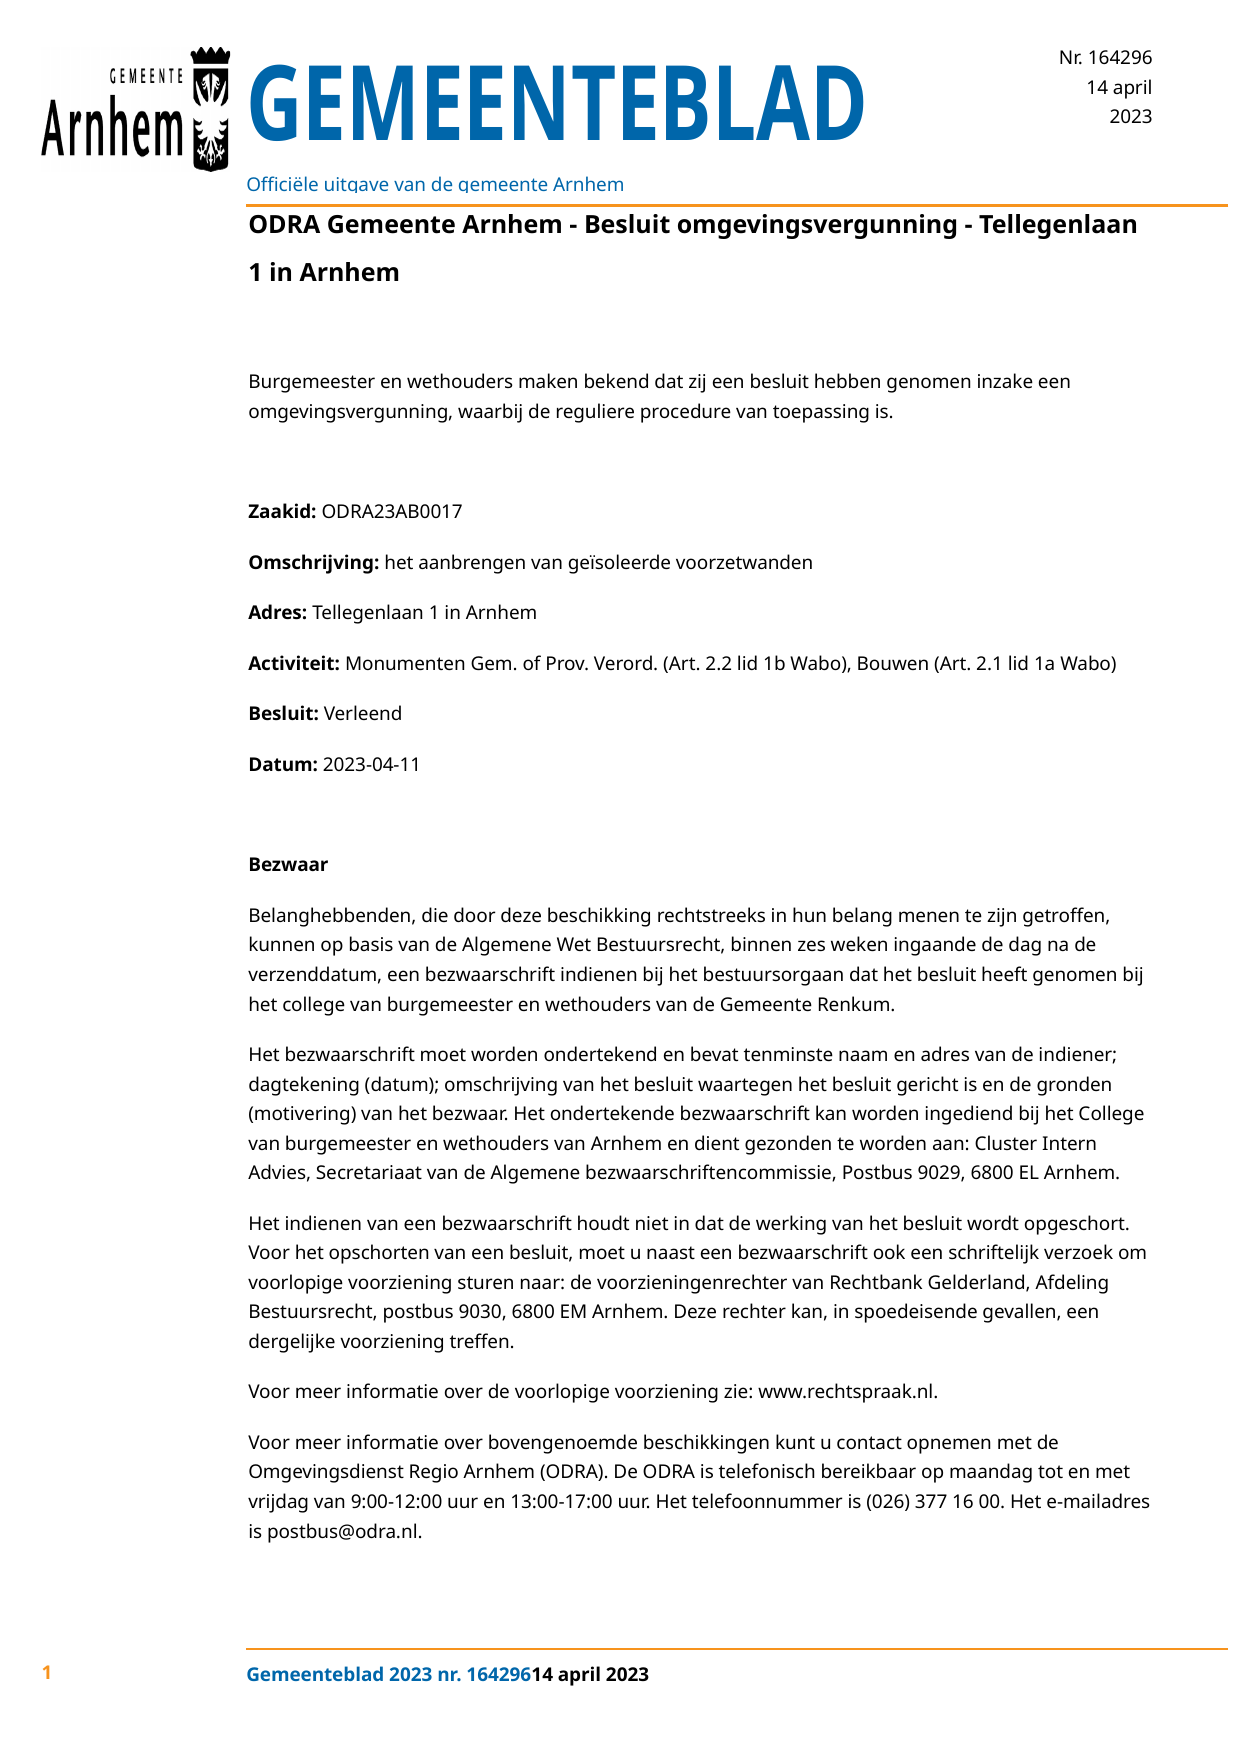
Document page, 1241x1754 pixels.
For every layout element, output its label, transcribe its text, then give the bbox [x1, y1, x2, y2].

text Burgemeester en wethouders maken bekend dat zij een besluit hebben genomen inzake een omgevingsvergunning, waarbij de reguliere procedure van toepassing is. [248, 368, 1152, 424]
picture [41, 47, 231, 172]
text Belanghebbenden, die door deze beschikking rechtstreeks in hun belang menen te zijn getroffen, kunnen op basis van de Algemene Wet Bestuursrecht, binnen zes weken ingaande de dag na de verzenddatum, een bezwaarschrift indienen bij het bestuursorgaan dat het besluit heeft genomen bij het college van burgemeester en wethouders van de Gemeente Renkum. [248, 902, 1152, 1017]
text Zaakid: ODRA23AB0017 [248, 499, 1152, 524]
text Adres: Tellegenlaan 1 in Arnhem [248, 599, 1152, 625]
text Het bezwaarschrift moet worden ondertekend en bevat tenminste naam en adres van de indiener; dagtekening (datum); omschrijving van het besluit waartegen het besluit gericht is en de gronden (motivering) van het bezwaar. Het ondertekende bezwaarschrift kan worden ingediend bij het College van burgemeester en wethouders van Arnhem en dient gezonden te worden aan: Cluster Intern Advies, Secretariaat van de Algemene bezwaarschriftencommissie, Postbus 9029, 6800 EL Arnhem. [248, 1041, 1152, 1185]
text ODRA Gemeente Arnhem - Besluit omgevingsvergunning - Tellegenlaan 1 in Arnhem [248, 207, 1152, 288]
text Voor meer informatie over de voorlopige voorziening zie: www.rechtspraak.nl. [248, 1379, 1152, 1404]
text Omschrijving: het aanbrengen van geïsoleerde voorzetwanden [248, 549, 1152, 575]
text Besluit: Verleend [248, 700, 1152, 726]
text Bezwaar [248, 852, 1152, 877]
text Datum: 2023-04-11 [248, 751, 1152, 777]
text Het indienen van een bezwaarschrift houdt niet in dat de werking van het besluit wordt opgeschort. Voor het opschorten van een besluit, moet u naast een bezwaarschrift ook een schriftelijk verzoek om voorlopige voorziening sturen naar: de voorzieningenrechter van Rechtbank Gelderland, Afdeling Bestuursrecht, postbus 9030, 6800 EM Arnhem. Deze rechter kan, in spoedeisende gevallen, een dergelijke voorziening treffen. [248, 1210, 1152, 1354]
text Voor meer informatie over bovengenoemde beschikkingen kunt u contact opnemen met de Omgevingsdienst Regio Arnhem (ODRA). De ODRA is telefonisch bereikbaar op maandag tot en met vrijdag van 9:00-12:00 uur en 13:00-17:00 uur. Het telefoonnummer is (026) 377 16 00. Het e-mailadres is postbus@odra.nl. [248, 1429, 1152, 1544]
text Activiteit: Monumenten Gem. of Prov. Verord. (Art. 2.2 lid 1b Wabo), Bouwen (Art. 2.1 lid 1a Wabo) [248, 650, 1152, 676]
